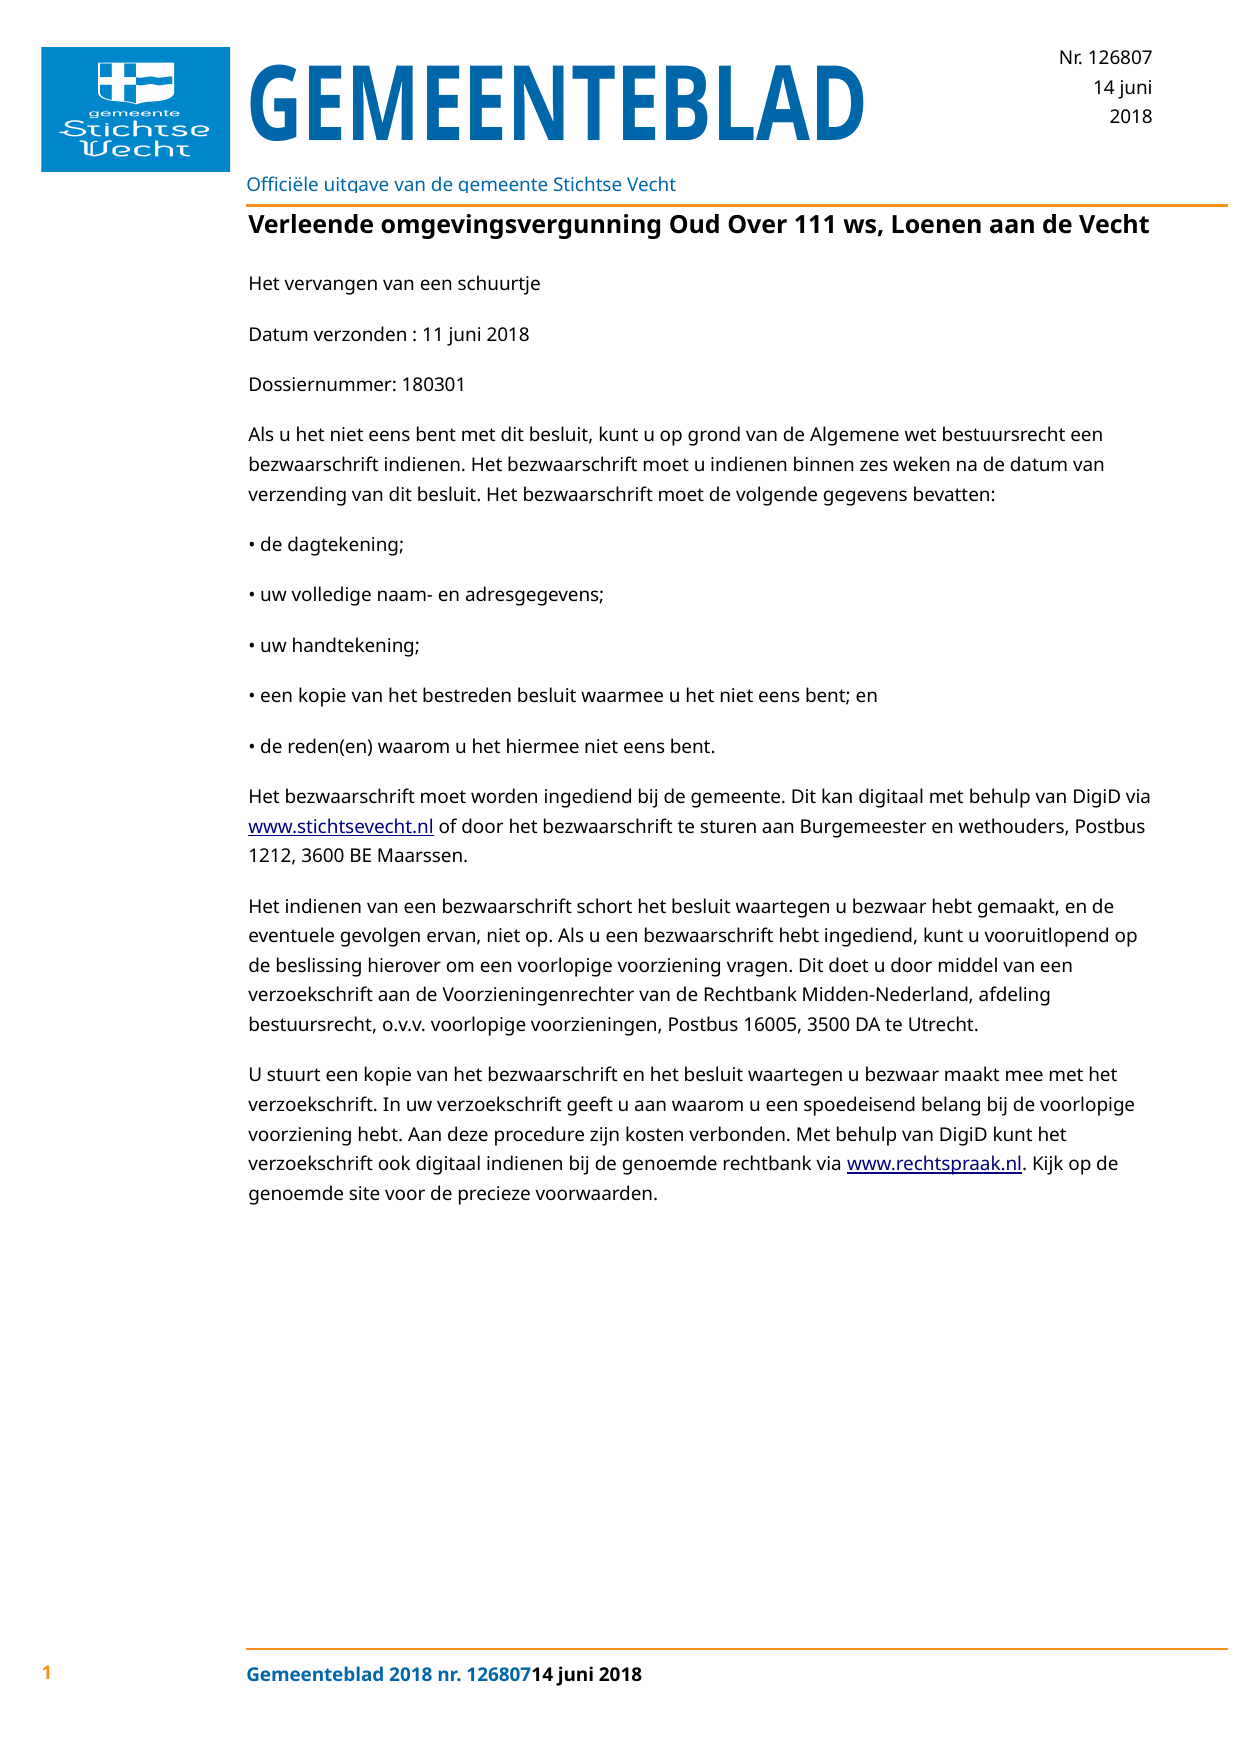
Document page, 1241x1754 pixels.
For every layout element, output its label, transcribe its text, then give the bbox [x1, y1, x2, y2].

text U stuurt een kopie van het bezwaarschrift en het besluit waartegen u bezwaar maakt mee met het verzoekschrift. In uw verzoekschrift geeft u aan waarom u een spoedeisend belang bij de voorlopige voorziening hebt. Aan deze procedure zijn kosten verbonden. Met behulp van DigiD kunt het verzoekschrift ook digitaal indienen bij de genoemde rechtbank via www.rechtspraak.nl. Kijk op de genoemde site voor de precieze voorwaarden. [248, 1062, 1152, 1206]
text Het bezwaarschrift moet worden ingediend bij de gemeente. Dit kan digitaal met behulp van DigiD via www.stichtsevecht.nl of door het bezwaarschrift te sturen aan Burgemeester en wethouders, Postbus 1212, 3600 BE Maarssen. [248, 783, 1152, 868]
text Datum verzonden : 11 juni 2018 [248, 321, 1152, 346]
text • een kopie van het bestreden besluit waarmee u het niet eens bent; en [248, 682, 1152, 708]
text Het vervangen van een schuurtje [248, 270, 1152, 296]
text Dossiernummer: 180301 [248, 371, 1152, 397]
text Het indienen van een bezwaarschrift schort het besluit waartegen u bezwaar hebt gemaakt, en de eventuele gevolgen ervan, niet op. Als u een bezwaarschrift hebt ingediend, kunt u vooruitlopend op de beslissing hierover om een voorlopige voorziening vragen. Dit doet u door middel van een verzoekschrift aan de Voorzieningenrechter van de Rechtbank Midden-Nederland, afdeling bestuursrecht, o.v.v. voorlopige voorzieningen, Postbus 16005, 3500 DA te Utrecht. [248, 893, 1152, 1037]
picture [99, 63, 135, 101]
text • de dagtekening; [248, 531, 1152, 557]
text Verleende omgevingsvergunning Oud Over 111 ws, Loenen aan de Vecht [248, 207, 1152, 241]
text • uw volledige naam- en adresgegevens; [248, 582, 1152, 607]
text • uw handtekening; [248, 632, 1152, 658]
text Als u het niet eens bent met dit besluit, kunt u op grond van de Algemene wet bestuursrecht een bezwaarschrift indienen. Het bezwaarschrift moet u indienen binnen zes weken na de datum van verzending van dit besluit. Het bezwaarschrift moet de volgende gegevens bevatten: [248, 422, 1152, 506]
picture [137, 63, 174, 103]
text • de reden(en) waarom u het hiermee niet eens bent. [248, 733, 1152, 758]
